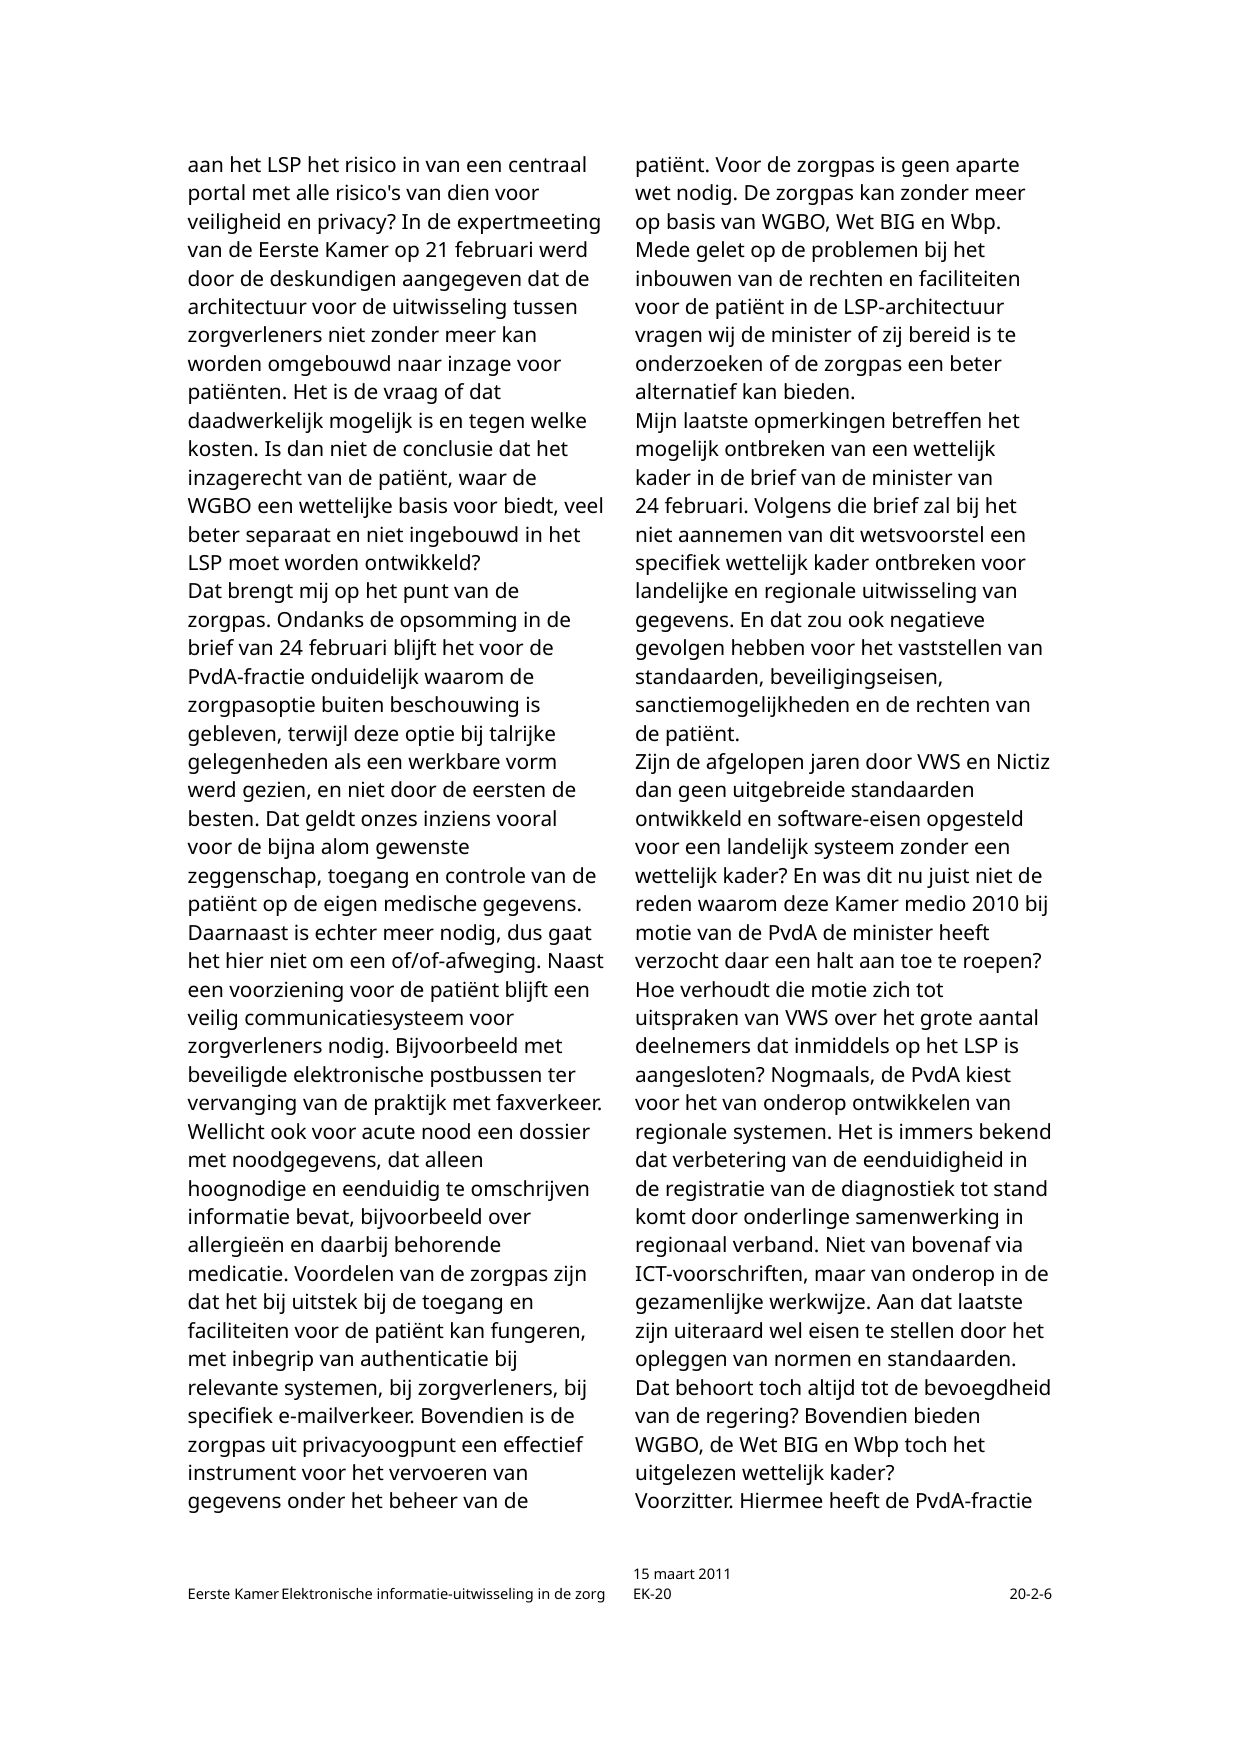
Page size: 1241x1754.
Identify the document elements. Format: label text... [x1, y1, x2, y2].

text Zijn de afgelopen jaren door VWS en Nictiz dan geen uitgebreide standaarden ontwikkeld en software-eisen opgesteld voor een landelijk systeem zonder een wettelijk kader? En was dit nu juist niet de reden waarom deze Kamer medio 2010 bij motie van de PvdA de minister heeft verzocht daar een halt aan toe te roepen? Hoe verhoudt die motie zich tot uitspraken van VWS over het grote aantal deelnemers dat inmiddels op het LSP is aangesloten? Nogmaals, de PvdA kiest voor het van onderop ontwikkelen van regionale systemen. Het is immers bekend dat verbetering van de eenduidigheid in de registratie van de diagnostiek tot stand komt door onderlinge samenwerking in regionaal verband. Niet van bovenaf via ICT-voorschriften, maar van onderop in de gezamenlijke werkwijze. Aan dat laatste zijn uiteraard wel eisen te stellen door het opleggen van normen en standaarden. Dat behoort toch altijd tot de bevoegdheid van de regering? Bovendien bieden WGBO, de Wet BIG en Wbp toch het uitgelezen wettelijk kader? [635, 747, 1053, 1487]
text Mijn laatste opmerkingen betreffen het mogelijk ontbreken van een wettelijk kader in de brief van de minister van 24 februari. Volgens die brief zal bij het niet aannemen van dit wetsvoorstel een specifiek wettelijk kader ontbreken voor landelijke en regionale uitwisseling van gegevens. En dat zou ook negatieve gevolgen hebben voor het vaststellen van standaarden, beveiligingseisen, sanctiemogelijkheden en de rechten van de patiënt. [635, 406, 1053, 747]
text aan het LSP het risico in van een centraal portal met alle risico's van dien voor veiligheid en privacy? In de expertmeeting van de Eerste Kamer op 21 februari werd door de deskundigen aangegeven dat de architectuur voor de uitwisseling tussen zorgverleners niet zonder meer kan worden omgebouwd naar inzage voor patiënten. Het is de vraag of dat daadwerkelijk mogelijk is en tegen welke kosten. Is dan niet de conclusie dat het inzagerecht van de patiënt, waar de WGBO een wettelijke basis voor biedt, veel beter separaat en niet ingebouwd in het LSP moet worden ontwikkeld? [187, 150, 605, 577]
text Dat brengt mij op het punt van de zorgpas. Ondanks de opsomming in de brief van 24 februari blijft het voor de PvdA-fractie onduidelijk waarom de zorgpasoptie buiten beschouwing is gebleven, terwijl deze optie bij talrijke gelegenheden als een werkbare vorm werd gezien, en niet door de eersten de besten. Dat geldt onzes inziens vooral voor de bijna alom gewenste zeggenschap, toegang en controle van de patiënt op de eigen medische gegevens. Daarnaast is echter meer nodig, dus gaat het hier niet om een of/of-afweging. Naast een voorziening voor de patiënt blijft een veilig communicatiesysteem voor zorgverleners nodig. Bijvoorbeeld met beveiligde elektronische postbussen ter vervanging van de praktijk met faxverkeer. Wellicht ook voor acute nood een dossier met noodgegevens, dat alleen hoognodige en eenduidig te omschrijven informatie bevat, bijvoorbeeld over allergieën en daarbij behorende medicatie. Voordelen van de zorgpas zijn dat het bij uitstek bij de toegang en faciliteiten voor de patiënt kan fungeren, met inbegrip van authenticatie bij relevante systemen, bij zorgverleners, bij specifiek e-mailverkeer. Bovendien is de zorgpas uit privacyoogpunt een effectief instrument voor het vervoeren van gegevens onder het beheer van de [187, 577, 605, 1515]
text Voorzitter. Hiermee heeft de PvdA-fractie [635, 1487, 1053, 1515]
text patiënt. Voor de zorgpas is geen aparte wet nodig. De zorgpas kan zonder meer op basis van WGBO, Wet BIG en Wbp. Mede gelet op de problemen bij het inbouwen van de rechten en faciliteiten voor de patiënt in de LSP-architectuur vragen wij de minister of zij bereid is te onderzoeken of de zorgpas een beter alternatief kan bieden. [635, 150, 1053, 406]
